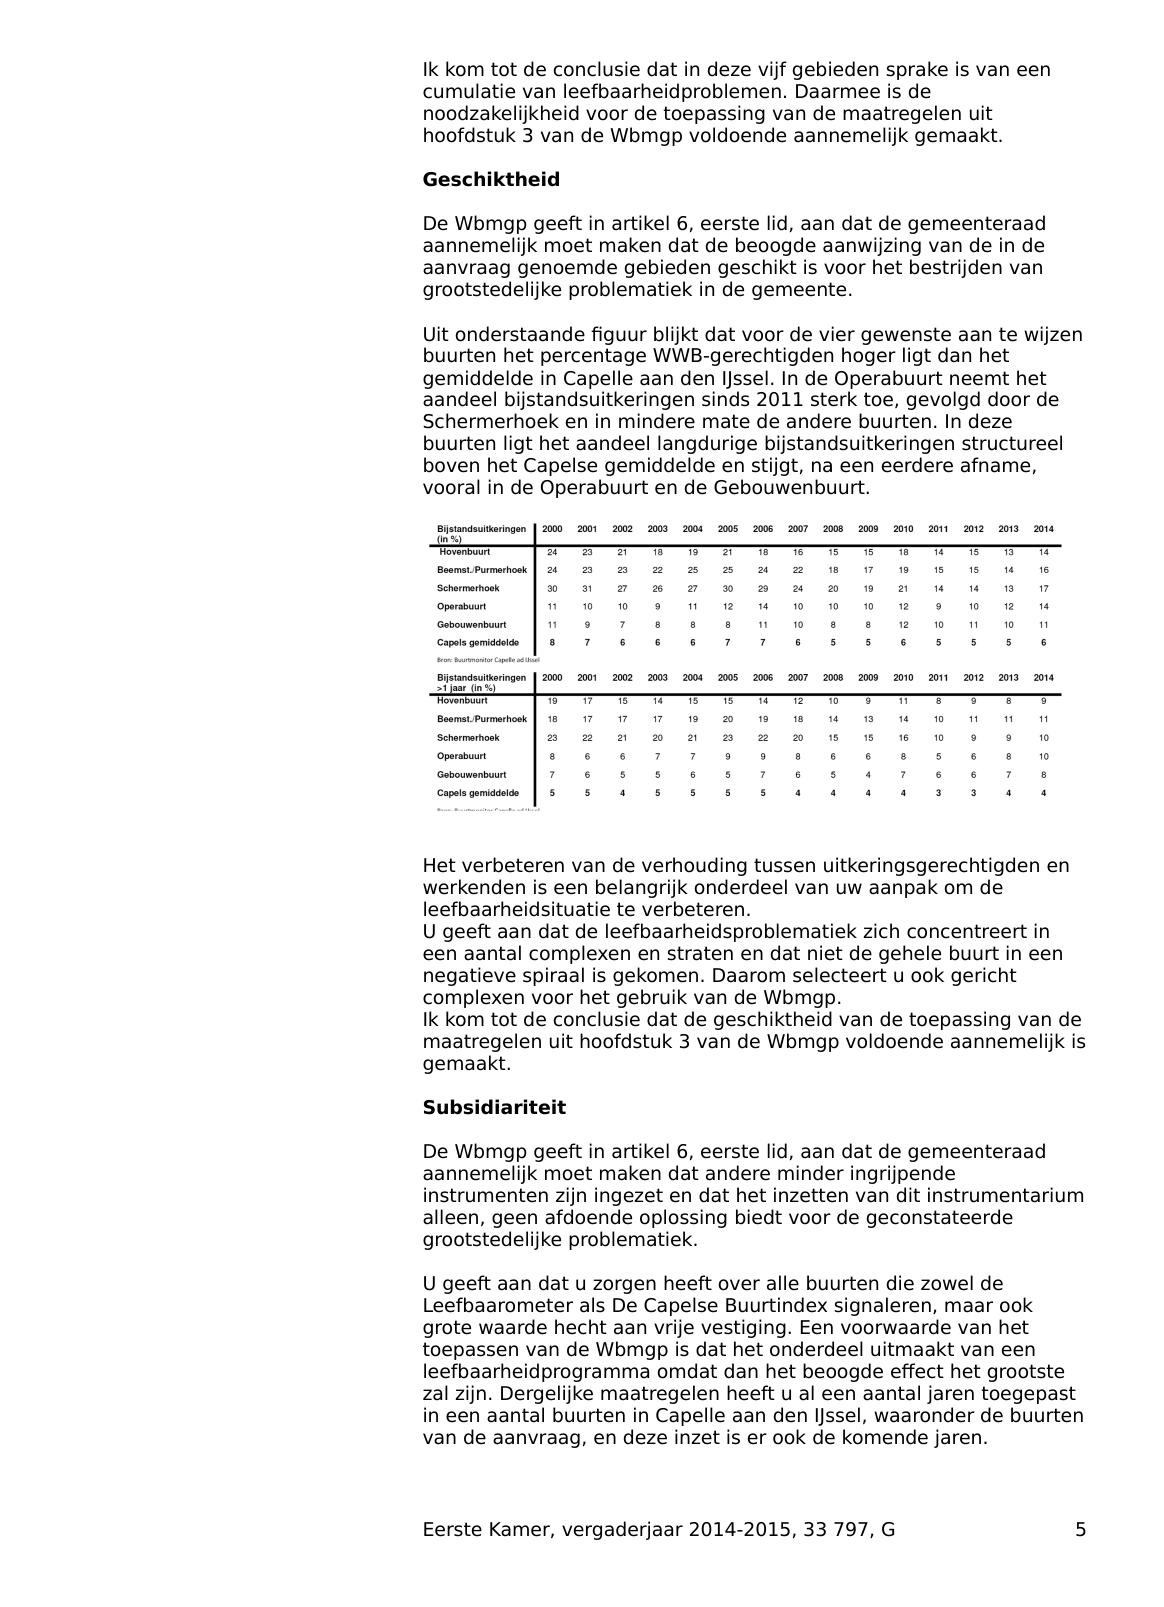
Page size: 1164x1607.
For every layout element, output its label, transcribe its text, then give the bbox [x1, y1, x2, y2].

subtitle Geschiktheid [422, 169, 1087, 191]
text De Wbmgp geeft in artikel 6, eerste lid, aan dat de gemeenteraad aannemelijk moet maken dat de beoogde aanwijzing van de in de aanvraag genoemde gebieden geschikt is voor het bestrijden van grootstedelijke problematiek in de gemeente. [422, 213, 1087, 301]
text Uit onderstaande figuur blijkt dat voor de vier gewenste aan te wijzen buurten het percentage WWB-gerechtigden hoger ligt dan het gemiddelde in Capelle aan den IJssel. In de Operabuurt neemt het aandeel bijstandsuitkeringen sinds 2011 sterk toe, gevolgd door de Schermerhoek en in mindere mate de andere buurten. In deze buurten ligt het aandeel langdurige bijstandsuitkeringen structureel boven het Capelse gemiddelde en stijgt, na een eerdere afname, vooral in de Operabuurt en de Gebouwenbuurt. [422, 323, 1087, 499]
text De Wbmgp geeft in artikel 6, eerste lid, aan dat de gemeenteraad aannemelijk moet maken dat andere minder ingrijpende instrumenten zijn ingezet en dat het inzetten van dit instrumentarium alleen, geen afdoende oplossing biedt voor de geconstateerde grootstedelijke problematiek. [422, 1141, 1087, 1251]
subtitle Subsidiariteit [422, 1097, 1087, 1119]
picture [422, 521, 1072, 811]
text Het verbeteren van de verhouding tussen uitkeringsgerechtigden en werkenden is een belangrijk onderdeel van uw aanpak om de leefbaarheidsituatie te verbeteren. [422, 855, 1087, 921]
text U geeft aan dat de leefbaarheidsproblematiek zich concentreert in een aantal complexen en straten en dat niet de gehele buurt in een negatieve spiraal is gekomen. Daarom selecteert u ook gericht complexen voor het gebruik van de Wbmgp. [422, 921, 1087, 1009]
text U geeft aan dat u zorgen heeft over alle buurten die zowel de Leefbaarometer als De Capelse Buurtindex signaleren, maar ook grote waarde hecht aan vrije vestiging. Een voorwaarde van het toepassen van de Wbmgp is dat het onderdeel uitmaakt van een leefbaarheidprogramma omdat dan het beoogde effect het grootste zal zijn. Dergelijke maatregelen heeft u al een aantal jaren toegepast in een aantal buurten in Capelle aan den IJssel, waaronder de buurten van de aanvraag, en deze inzet is er ook de komende jaren. [422, 1273, 1087, 1449]
text Ik kom tot de conclusie dat de geschiktheid van de toepassing van de maatregelen uit hoofdstuk 3 van de Wbmgp voldoende aannemelijk is gemaakt. [422, 1009, 1087, 1075]
text Ik kom tot de conclusie dat in deze vijf gebieden sprake is van een cumulatie van leefbaarheidproblemen. Daarmee is de noodzakelijkheid voor de toepassing van de maatregelen uit hoofdstuk 3 van de Wbmgp voldoende aannemelijk gemaakt. [422, 59, 1087, 147]
